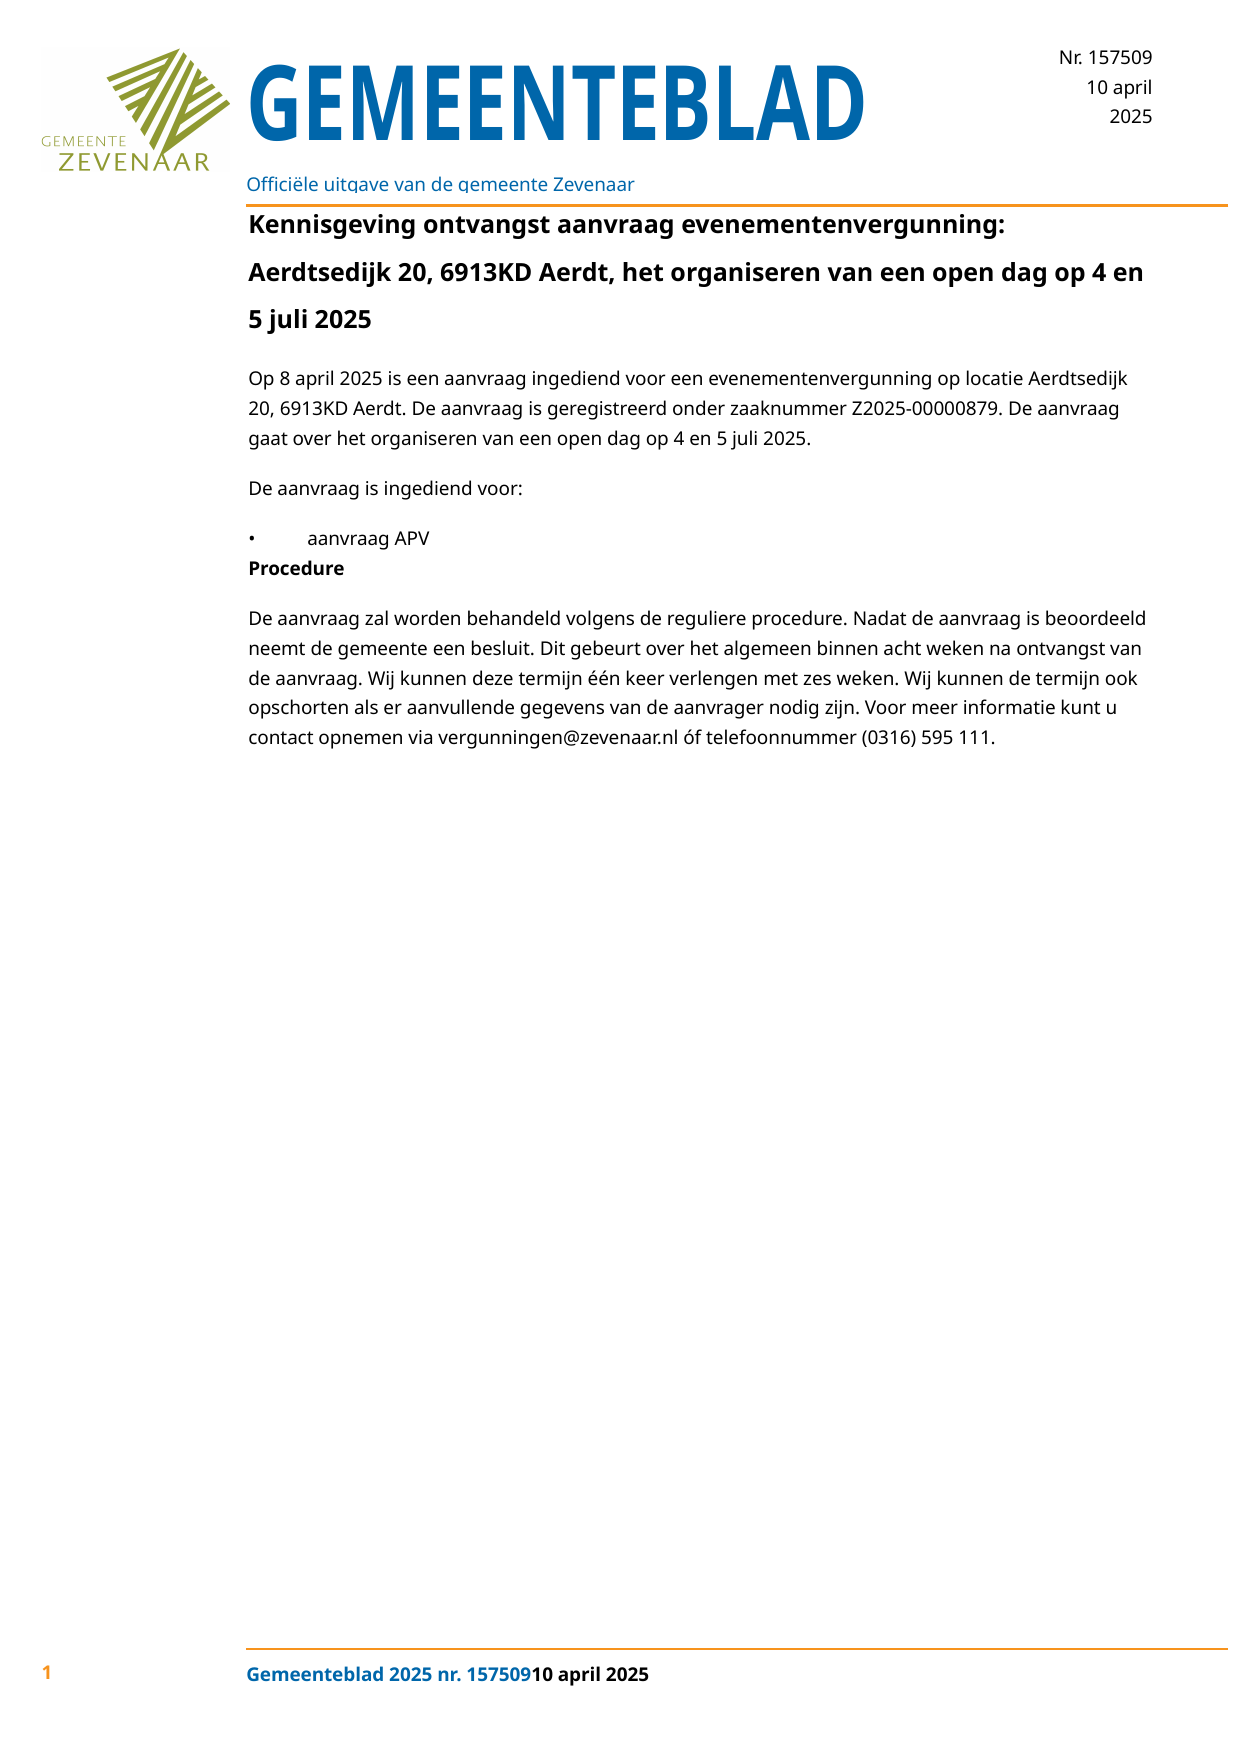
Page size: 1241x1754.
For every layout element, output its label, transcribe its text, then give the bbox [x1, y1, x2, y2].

text De aanvraag zal worden behandeld volgens de reguliere procedure. Nadat de aanvraag is beoordeeld neemt de gemeente een besluit. Dit gebeurt over het algemeen binnen acht weken na ontvangst van de aanvraag. Wij kunnen deze termijn één keer verlengen met zes weken. Wij kunnen de termijn ook opschorten als er aanvullende gegevens van de aanvrager nodig zijn. Voor meer informatie kunt u contact opnemen via vergunningen@zevenaar.nl óf telefoonnummer (0316) 595 111. [248, 606, 1152, 749]
picture [41, 47, 231, 172]
text Op 8 april 2025 is een aanvraag ingediend voor een evenementenvergunning op locatie Aerdtsedijk 20, 6913KD Aerdt. De aanvraag is geregistreerd onder zaaknummer Z2025-00000879. De aanvraag gaat over het organiseren van een open dag op 4 en 5 juli 2025. [248, 366, 1152, 450]
text Procedure [248, 555, 1152, 581]
list aanvraag APV [248, 526, 1152, 551]
text De aanvraag is ingediend voor: [248, 475, 1152, 501]
text Kennisgeving ontvangst aanvraag evenementenvergunning: Aerdtsedijk 20, 6913KD Aerdt, het organiseren van een open dag op 4 en 5 juli 2025 [248, 207, 1152, 336]
